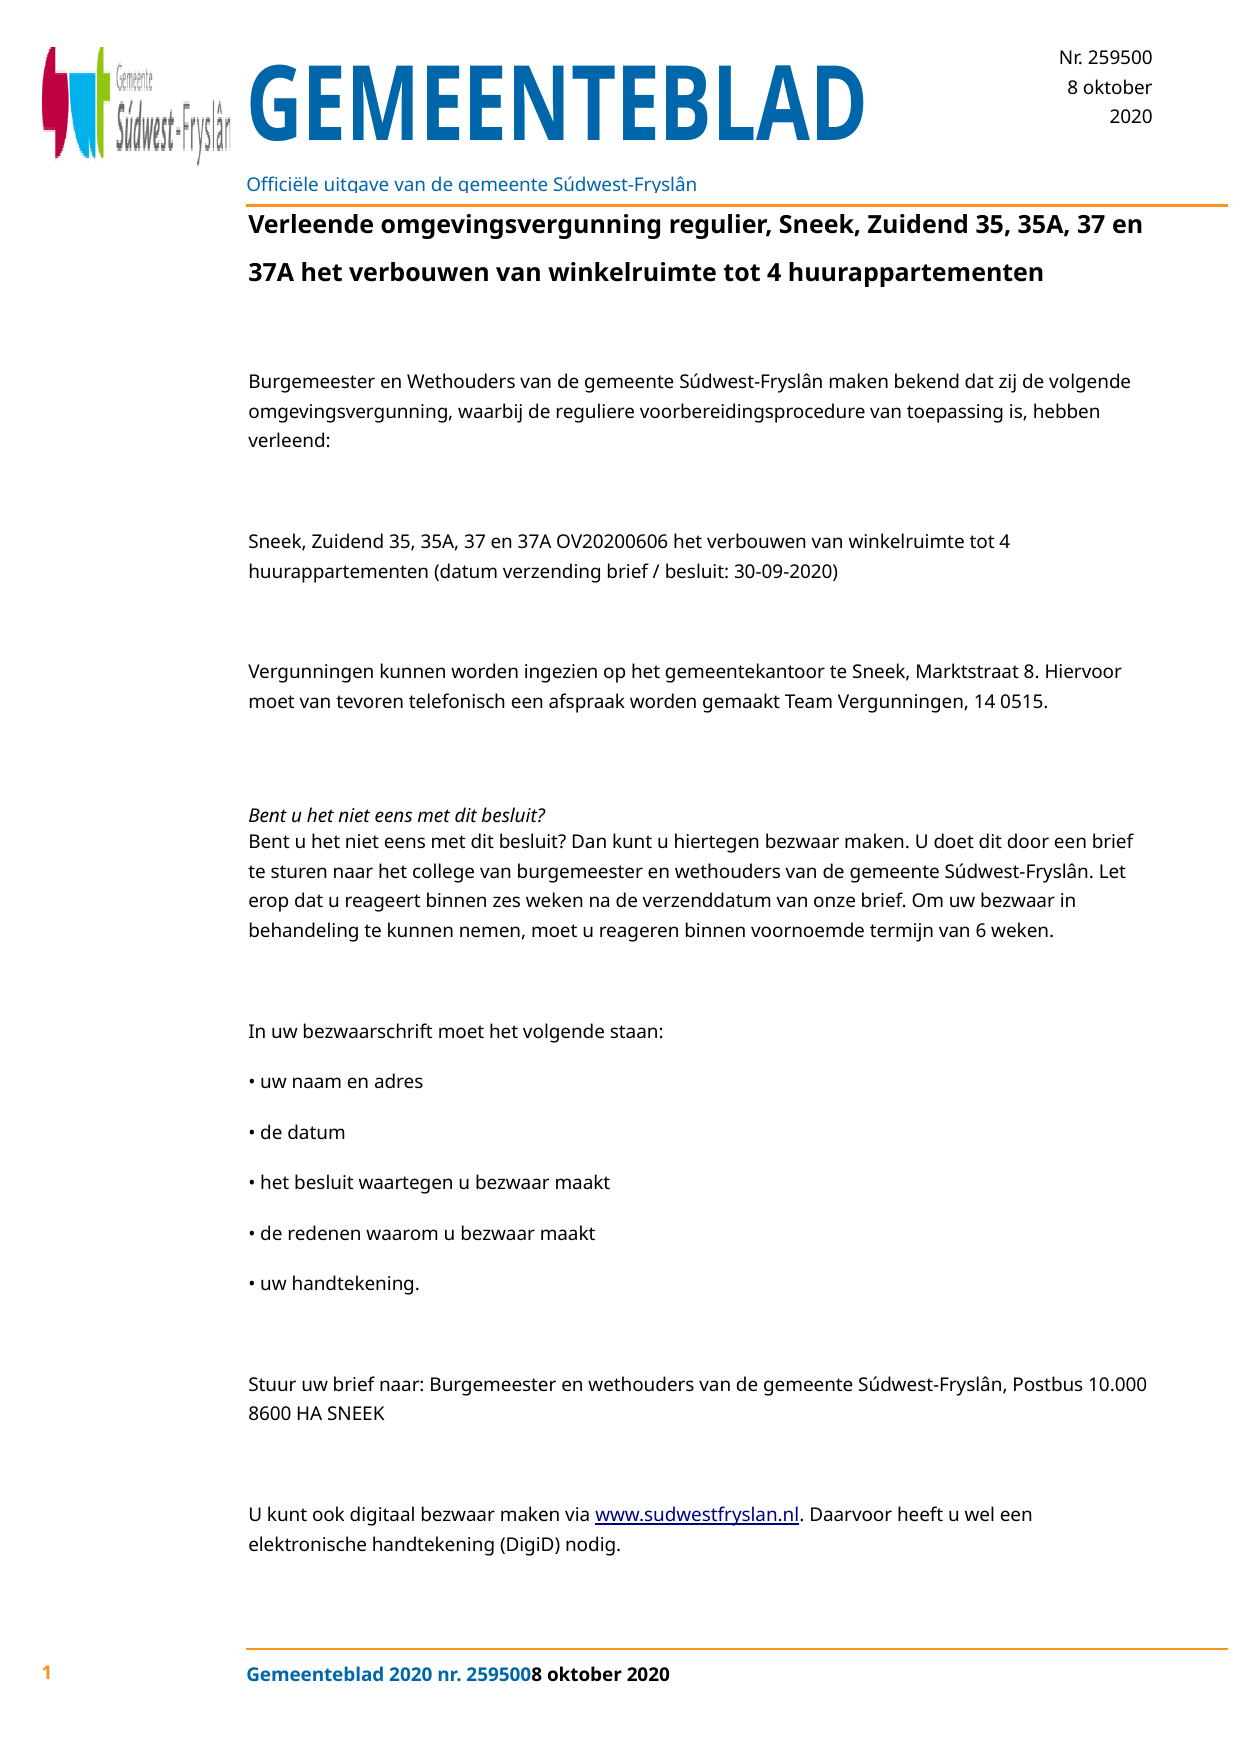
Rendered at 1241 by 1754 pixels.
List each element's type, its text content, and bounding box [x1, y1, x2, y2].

text Verleende omgevingsvergunning regulier, Sneek, Zuidend 35, 35A, 37 en 37A het verbouwen van winkelruimte tot 4 huurappartementen [248, 207, 1152, 288]
text • het besluit waartegen u bezwaar maakt [248, 1169, 1152, 1195]
text Sneek, Zuidend 35, 35A, 37 en 37A OV20200606 het verbouwen van winkelruimte tot 4 huurappartementen (datum verzending brief / besluit: 30-09-2020) [248, 528, 1152, 584]
text • de datum [248, 1119, 1152, 1144]
picture [41, 47, 231, 172]
text Bent u het niet eens met dit besluit? [248, 803, 1152, 828]
text • uw handtekening. [248, 1270, 1152, 1296]
text Stuur uw brief naar: Burgemeester en wethouders van de gemeente Súdwest-Fryslân, Postbus 10.000 8600 HA SNEEK [248, 1371, 1152, 1426]
text Burgemeester en Wethouders van de gemeente Súdwest-Fryslân maken bekend dat zij de volgende omgevingsvergunning, waarbij de reguliere voorbereidingsprocedure van toepassing is, hebben verleend: [248, 368, 1152, 453]
text Vergunningen kunnen worden ingezien op het gemeentekantoor te Sneek, Marktstraat 8. Hiervoor moet van tevoren telefonisch een afspraak worden gemaakt Team Vergunningen, 14 0515. [248, 659, 1152, 714]
text Bent u het niet eens met dit besluit? Dan kunt u hiertegen bezwaar maken. U doet dit door een brief te sturen naar het college van burgemeester en wethouders van de gemeente Súdwest-Fryslân. Let erop dat u reageert binnen zes weken na de verzenddatum van onze brief. Om uw bezwaar in behandeling te kunnen nemen, moet u reageren binnen voornoemde termijn van 6 weken. [248, 828, 1152, 943]
text In uw bezwaarschrift moet het volgende staan: [248, 1018, 1152, 1044]
text U kunt ook digitaal bezwaar maken via www.sudwestfryslan.nl. Daarvoor heeft u wel een elektronische handtekening (DigiD) nodig. [248, 1501, 1152, 1557]
text • de redenen waarom u bezwaar maakt [248, 1220, 1152, 1245]
text • uw naam en adres [248, 1068, 1152, 1094]
